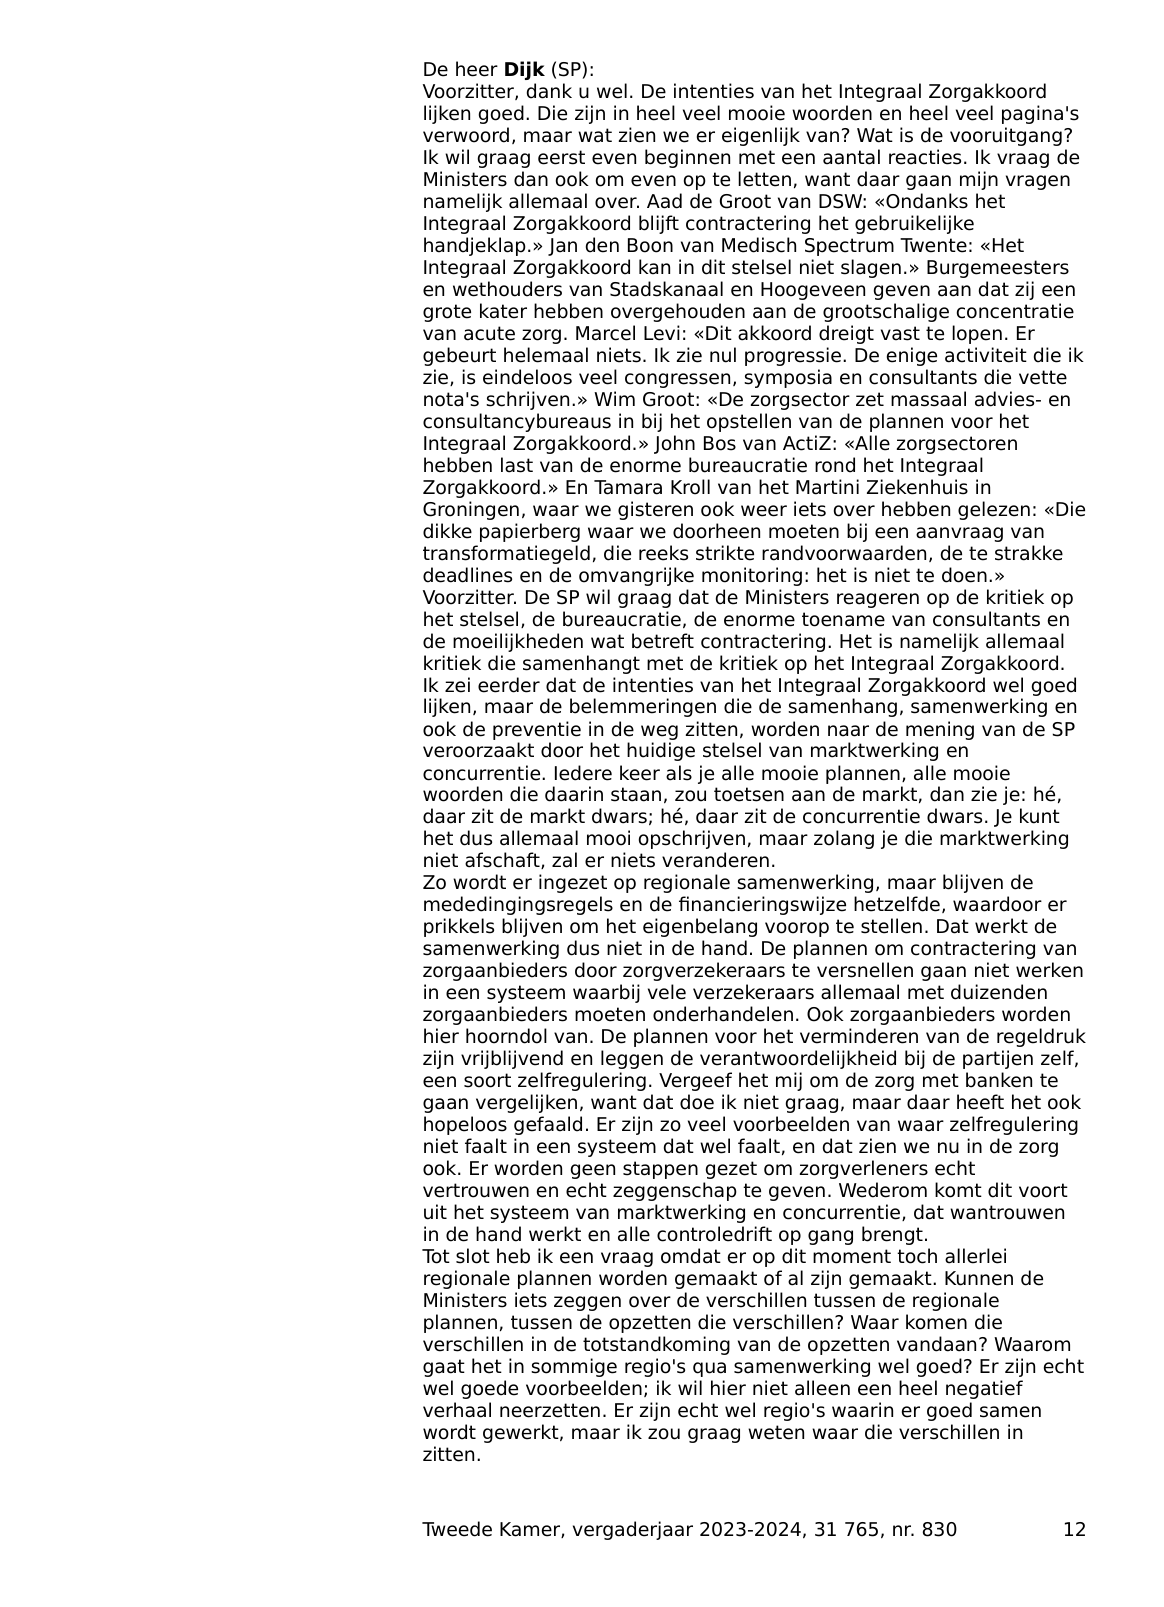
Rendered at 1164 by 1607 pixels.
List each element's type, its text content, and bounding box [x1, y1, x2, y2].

text Tot slot heb ik een vraag omdat er op dit moment toch allerlei regionale plannen worden gemaakt of al zijn gemaakt. Kunnen de Ministers iets zeggen over de verschillen tussen de regionale plannen, tussen de opzetten die verschillen? Waar komen die verschillen in de totstandkoming van de opzetten vandaan? Waarom gaat het in sommige regio's qua samenwerking wel goed? Er zijn echt wel goede voorbeelden; ik wil hier niet alleen een heel negatief verhaal neerzetten. Er zijn echt wel regio's waarin er goed samen wordt gewerkt, maar ik zou graag weten waar die verschillen in zitten. [422, 1246, 1087, 1466]
text De heer Dijk (SP): [422, 59, 1087, 81]
text Ik wil graag eerst even beginnen met een aantal reacties. Ik vraag de Ministers dan ook om even op te letten, want daar gaan mijn vragen namelijk allemaal over. Aad de Groot van DSW: «Ondanks het Integraal Zorgakkoord blijft contractering het gebruikelijke handjeklap.» Jan den Boon van Medisch Spectrum Twente: «Het Integraal Zorgakkoord kan in dit stelsel niet slagen.» Burgemeesters en wethouders van Stadskanaal en Hoogeveen geven aan dat zij een grote kater hebben overgehouden aan de grootschalige concentratie van acute zorg. Marcel Levi: «Dit akkoord dreigt vast te lopen. Er gebeurt helemaal niets. Ik zie nul progressie. De enige activiteit die ik zie, is eindeloos veel congressen, symposia en consultants die vette nota's schrijven.» Wim Groot: «De zorgsector zet massaal advies- en consultancybureaus in bij het opstellen van de plannen voor het Integraal Zorgakkoord.» John Bos van ActiZ: «Alle zorgsectoren hebben last van de enorme bureaucratie rond het Integraal Zorgakkoord.» En Tamara Kroll van het Martini Ziekenhuis in Groningen, waar we gisteren ook weer iets over hebben gelezen: «Die dikke papierberg waar we doorheen moeten bij een aanvraag van transformatiegeld, die reeks strikte randvoorwaarden, de te strakke deadlines en de omvangrijke monitoring: het is niet te doen.» [422, 147, 1087, 587]
text Voorzitter. De SP wil graag dat de Ministers reageren op de kritiek op het stelsel, de bureaucratie, de enorme toename van consultants en de moeilijkheden wat betreft contractering. Het is namelijk allemaal kritiek die samenhangt met de kritiek op het Integraal Zorgakkoord. Ik zei eerder dat de intenties van het Integraal Zorgakkoord wel goed lijken, maar de belemmeringen die de samenhang, samenwerking en ook de preventie in de weg zitten, worden naar de mening van de SP veroorzaakt door het huidige stelsel van marktwerking en concurrentie. Iedere keer als je alle mooie plannen, alle mooie woorden die daarin staan, zou toetsen aan de markt, dan zie je: hé, daar zit de markt dwars; hé, daar zit de concurrentie dwars. Je kunt het dus allemaal mooi opschrijven, maar zolang je die marktwerking niet afschaft, zal er niets veranderen. [422, 587, 1087, 872]
text Zo wordt er ingezet op regionale samenwerking, maar blijven de mededingingsregels en de financieringswijze hetzelfde, waardoor er prikkels blijven om het eigenbelang voorop te stellen. Dat werkt de samenwerking dus niet in de hand. De plannen om contractering van zorgaanbieders door zorgverzekeraars te versnellen gaan niet werken in een systeem waarbij vele verzekeraars allemaal met duizenden zorgaanbieders moeten onderhandelen. Ook zorgaanbieders worden hier hoorndol van. De plannen voor het verminderen van de regeldruk zijn vrijblijvend en leggen de verantwoordelijkheid bij de partijen zelf, een soort zelfregulering. Vergeef het mij om de zorg met banken te gaan vergelijken, want dat doe ik niet graag, maar daar heeft het ook hopeloos gefaald. Er zijn zo veel voorbeelden van waar zelfregulering niet faalt in een systeem dat wel faalt, en dat zien we nu in de zorg ook. Er worden geen stappen gezet om zorgverleners echt vertrouwen en echt zeggenschap te geven. Wederom komt dit voort uit het systeem van marktwerking en concurrentie, dat wantrouwen in de hand werkt en alle controledrift op gang brengt. [422, 872, 1087, 1246]
text Voorzitter, dank u wel. De intenties van het Integraal Zorgakkoord lijken goed. Die zijn in heel veel mooie woorden en heel veel pagina's verwoord, maar wat zien we er eigenlijk van? Wat is de vooruitgang? [422, 81, 1087, 147]
